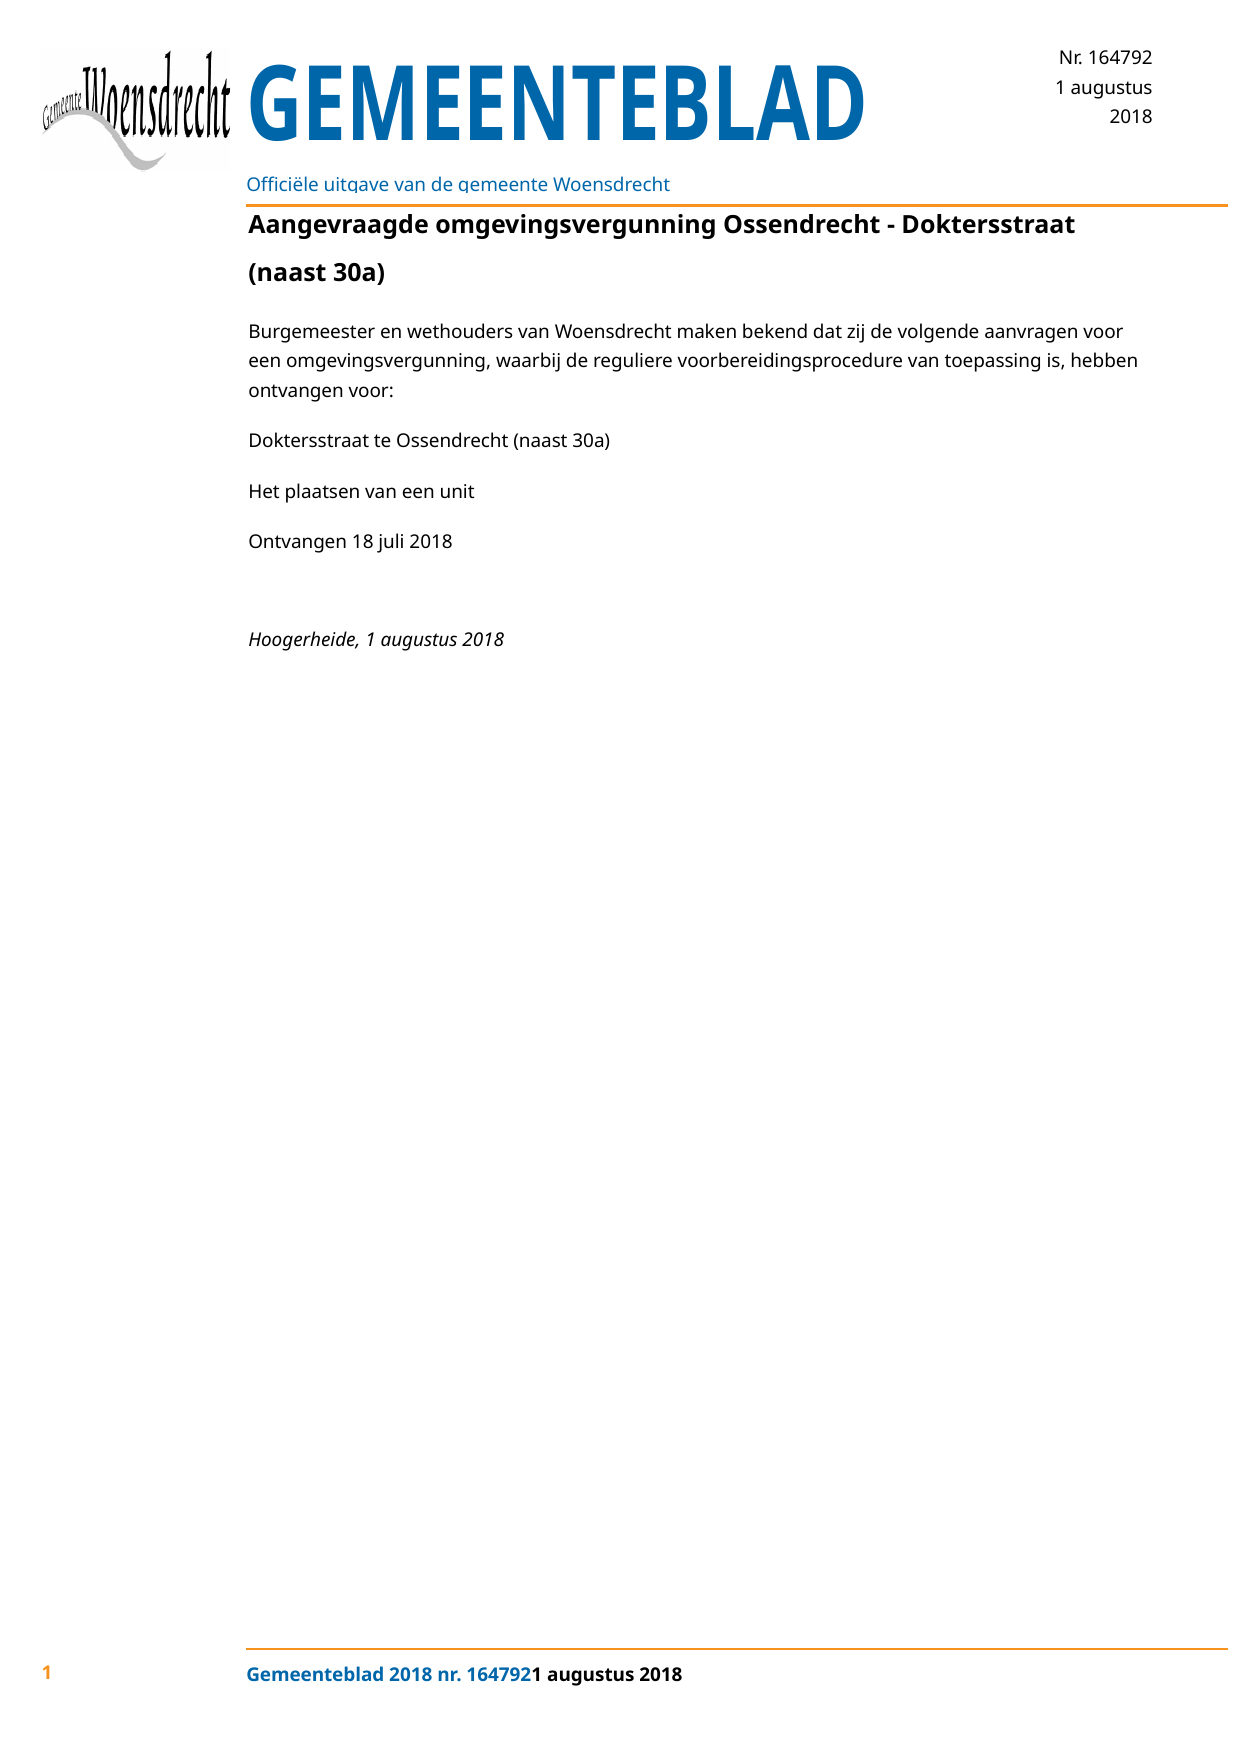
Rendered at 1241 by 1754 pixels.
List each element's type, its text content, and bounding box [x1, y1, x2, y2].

text Burgemeester en wethouders van Woensdrecht maken bekend dat zij de volgende aanvragen voor een omgevingsvergunning, waarbij de reguliere voorbereidingsprocedure van toepassing is, hebben ontvangen voor: [248, 318, 1152, 403]
text Hoogerheide, 1 augustus 2018 [248, 627, 1152, 652]
text Doktersstraat te Ossendrecht (naast 30a) [248, 427, 1152, 453]
text Aangevraagde omgevingsvergunning Ossendrecht - Doktersstraat (naast 30a) [248, 207, 1152, 288]
text Het plaatsen van een unit [248, 478, 1152, 504]
text Ontvangen 18 juli 2018 [248, 528, 1152, 554]
picture [41, 47, 231, 172]
